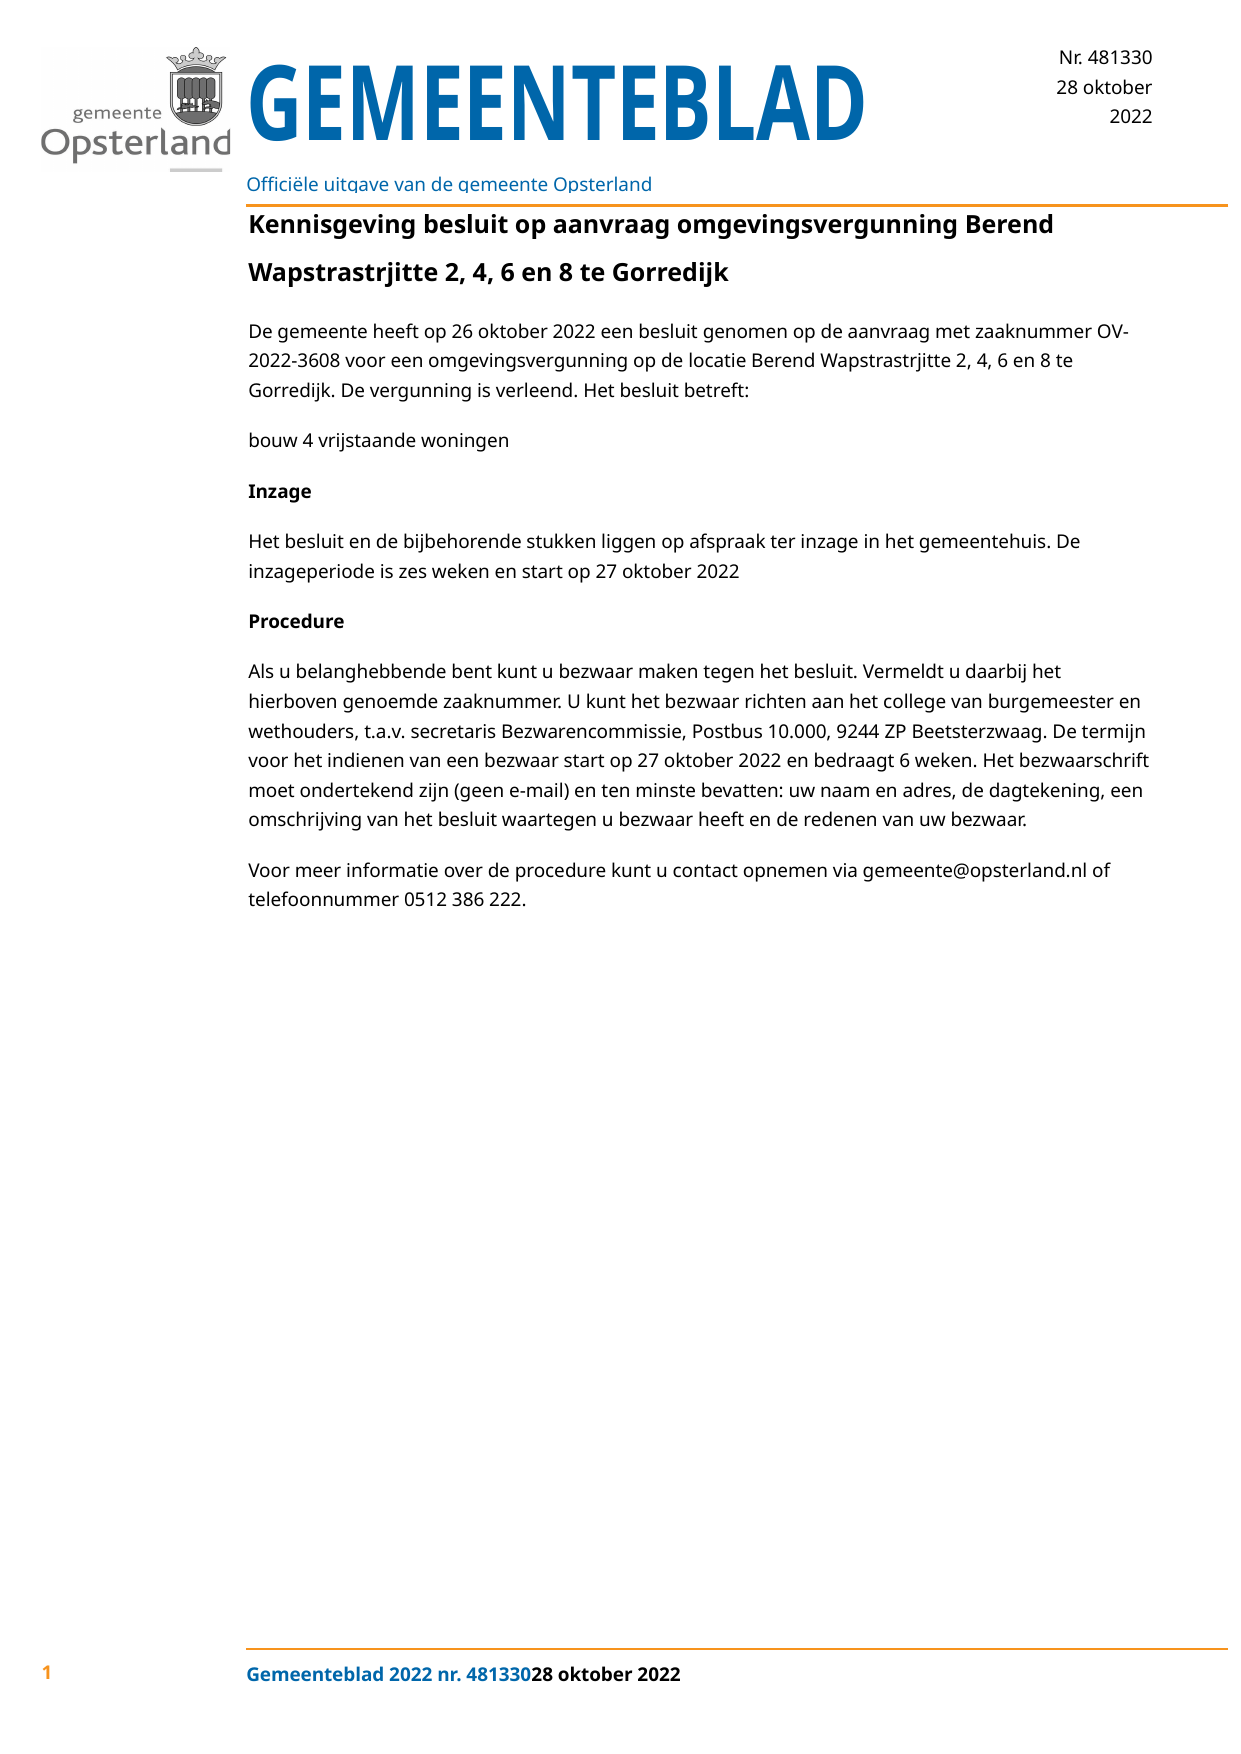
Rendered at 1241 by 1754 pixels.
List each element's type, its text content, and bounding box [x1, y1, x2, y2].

text Procedure [248, 608, 1152, 634]
text De gemeente heeft op 26 oktober 2022 een besluit genomen op de aanvraag met zaaknummer OV-2022-3608 voor een omgevingsvergunning op de locatie Berend Wapstrastrjitte 2, 4, 6 en 8 te Gorredijk. De vergunning is verleend. Het besluit betreft: [248, 318, 1152, 403]
picture [41, 47, 231, 172]
text Kennisgeving besluit op aanvraag omgevingsvergunning Berend Wapstrastrjitte 2, 4, 6 en 8 te Gorredijk [248, 207, 1152, 288]
text bouw 4 vrijstaande woningen [248, 427, 1152, 453]
text Inzage [248, 478, 1152, 504]
text Het besluit en de bijbehorende stukken liggen op afspraak ter inzage in het gemeentehuis. De inzageperiode is zes weken en start op 27 oktober 2022 [248, 528, 1152, 584]
text Voor meer informatie over de procedure kunt u contact opnemen via gemeente@opsterland.nl of telefoonnummer 0512 386 222. [248, 857, 1152, 912]
text Als u belanghebbende bent kunt u bezwaar maken tegen het besluit. Vermeldt u daarbij het hierboven genoemde zaaknummer. U kunt het bezwaar richten aan het college van burgemeester en wethouders, t.a.v. secretaris Bezwarencommissie, Postbus 10.000, 9244 ZP Beetsterzwaag. De termijn voor het indienen van een bezwaar start op 27 oktober 2022 en bedraagt 6 weken. Het bezwaarschrift moet ondertekend zijn (geen e-mail) en ten minste bevatten: uw naam en adres, de dagtekening, een omschrijving van het besluit waartegen u bezwaar heeft en de redenen van uw bezwaar. [248, 659, 1152, 832]
